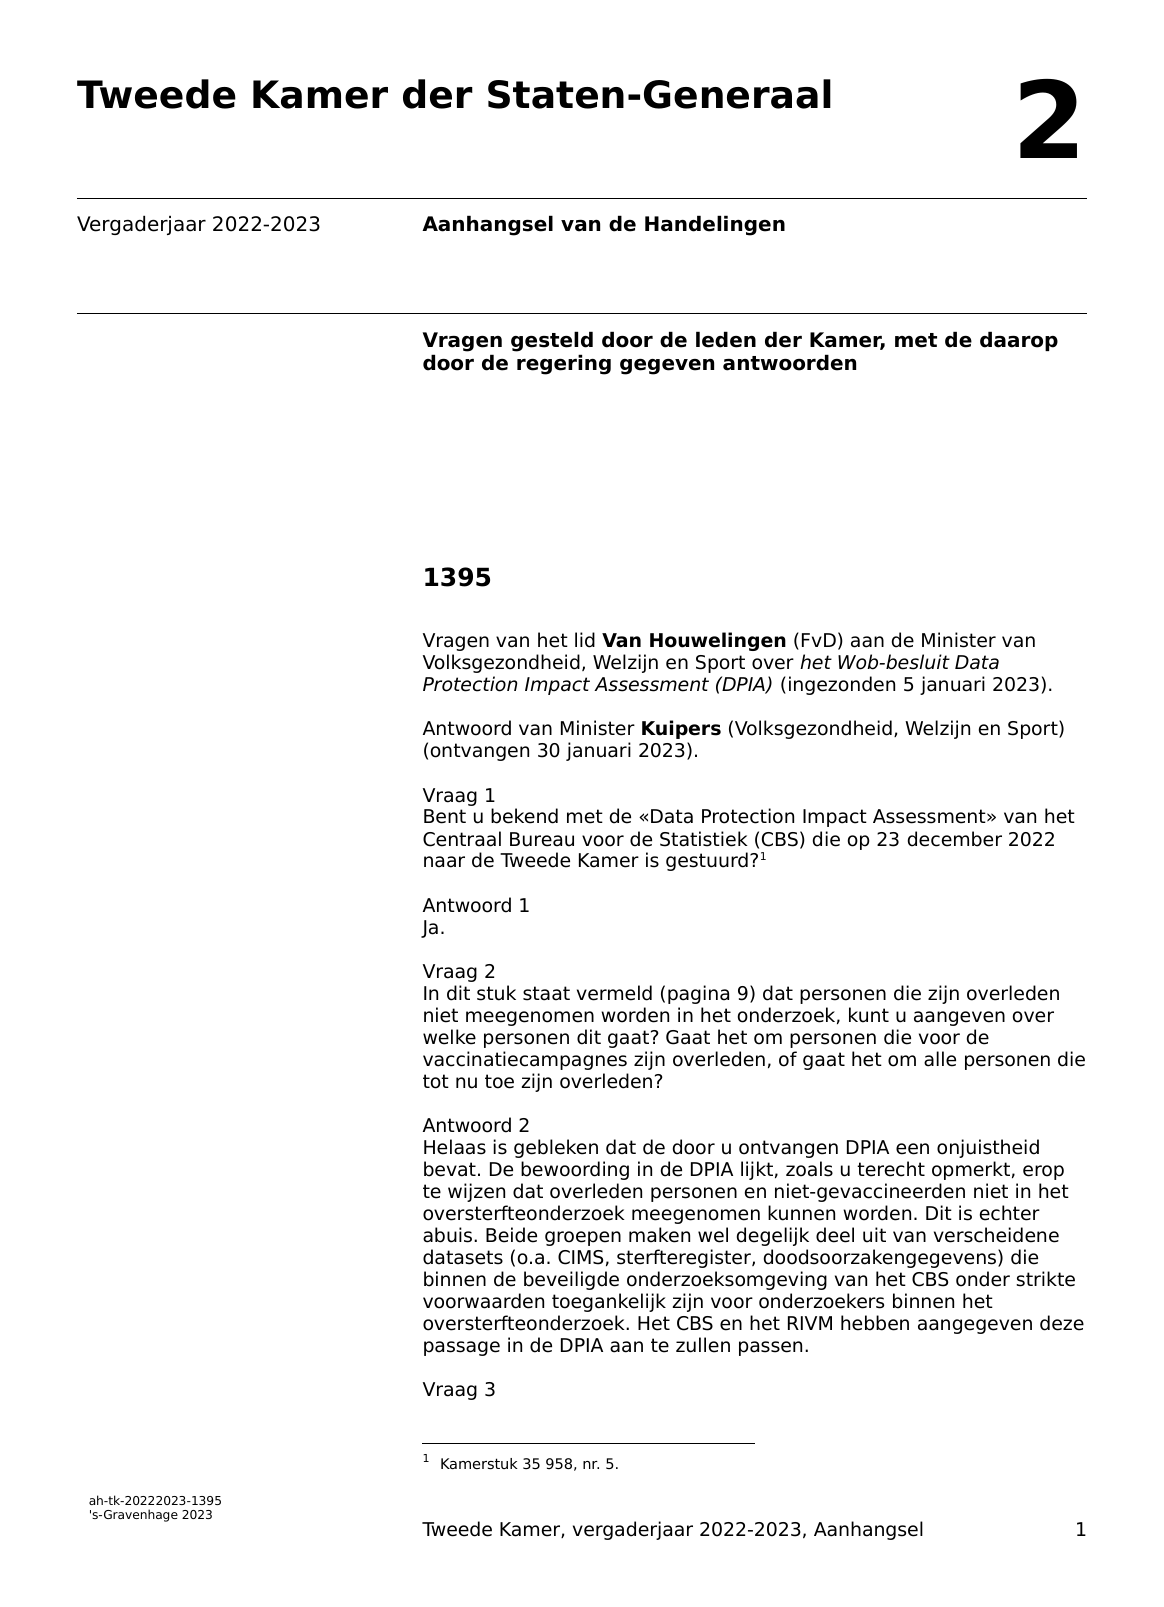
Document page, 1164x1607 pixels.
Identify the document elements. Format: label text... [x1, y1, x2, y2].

text Vraag 3 [422, 1379, 1087, 1401]
text Ja. [422, 917, 1087, 938]
text In dit stuk staat vermeld (pagina 9) dat personen die zijn overleden niet meegenomen worden in het onderzoek, kunt u aangeven over welke personen dit gaat? Gaat het om personen die voor de vaccinatiecampagnes zijn overleden, of gaat het om alle personen die tot nu toe zijn overleden? [422, 983, 1087, 1093]
table_cell Vergaderjaar 2022-2023 [77, 199, 422, 313]
text Antwoord 1 [422, 894, 1087, 917]
text Helaas is gebleken dat de door u ontvangen DPIA een onjuistheid bevat. De bewoording in de DPIA lijkt, zoals u terecht opmerkt, erop te wijzen dat overleden personen en niet-gevaccineerden niet in het oversterfteonderzoek meegenomen kunnen worden. Dit is echter abuis. Beide groepen maken wel degelijk deel uit van verscheidene datasets (o.a. CIMS, sterfteregister, doodsoorzakengegevens) die binnen de beveiligde onderzoeksomgeving van het CBS onder strikte voorwaarden toegankelijk zijn voor onderzoekers binnen het oversterfteonderzoek. Het CBS en het RIVM hebben aangegeven deze passage in de DPIA aan te zullen passen. [422, 1137, 1087, 1357]
text Kamerstuk 35 958, nr. 5. [422, 1452, 1087, 1474]
text 's-Gravenhage 2023 [88, 1508, 323, 1522]
text Vragen van het lid Van Houwelingen (FvD) aan de Minister van Volksgezondheid, Welzijn en Sport over het Wob-besluit Data Protection Impact Assessment (DPIA) (ingezonden 5 januari 2023). [422, 630, 1087, 696]
table_header 2 [886, 59, 1087, 198]
table_header Tweede Kamer der Staten-Generaal [77, 59, 886, 198]
text Bent u bekend met de «Data Protection Impact Assessment» van het Centraal Bureau voor de Statistiek (CBS) die op 23 december 2022 naar de Tweede Kamer is gestuurd? [422, 806, 1087, 872]
table_cell Aanhangsel van de Handelingen [422, 199, 1087, 313]
text Antwoord 2 [422, 1115, 1087, 1137]
table_cell [77, 314, 422, 375]
table_cell Vragen gesteld door de leden der Kamer, met de daarop door de regering gegeven antwoorden [422, 314, 1087, 375]
text Vraag 2 [422, 961, 1087, 983]
text Vraag 1 [422, 784, 1087, 806]
text 1395 [422, 563, 1087, 592]
text Antwoord van Minister Kuipers (Volksgezondheid, Welzijn en Sport) (ontvangen 30 januari 2023). [422, 718, 1087, 762]
text ah-tk-20222023-1395 [88, 1494, 323, 1508]
